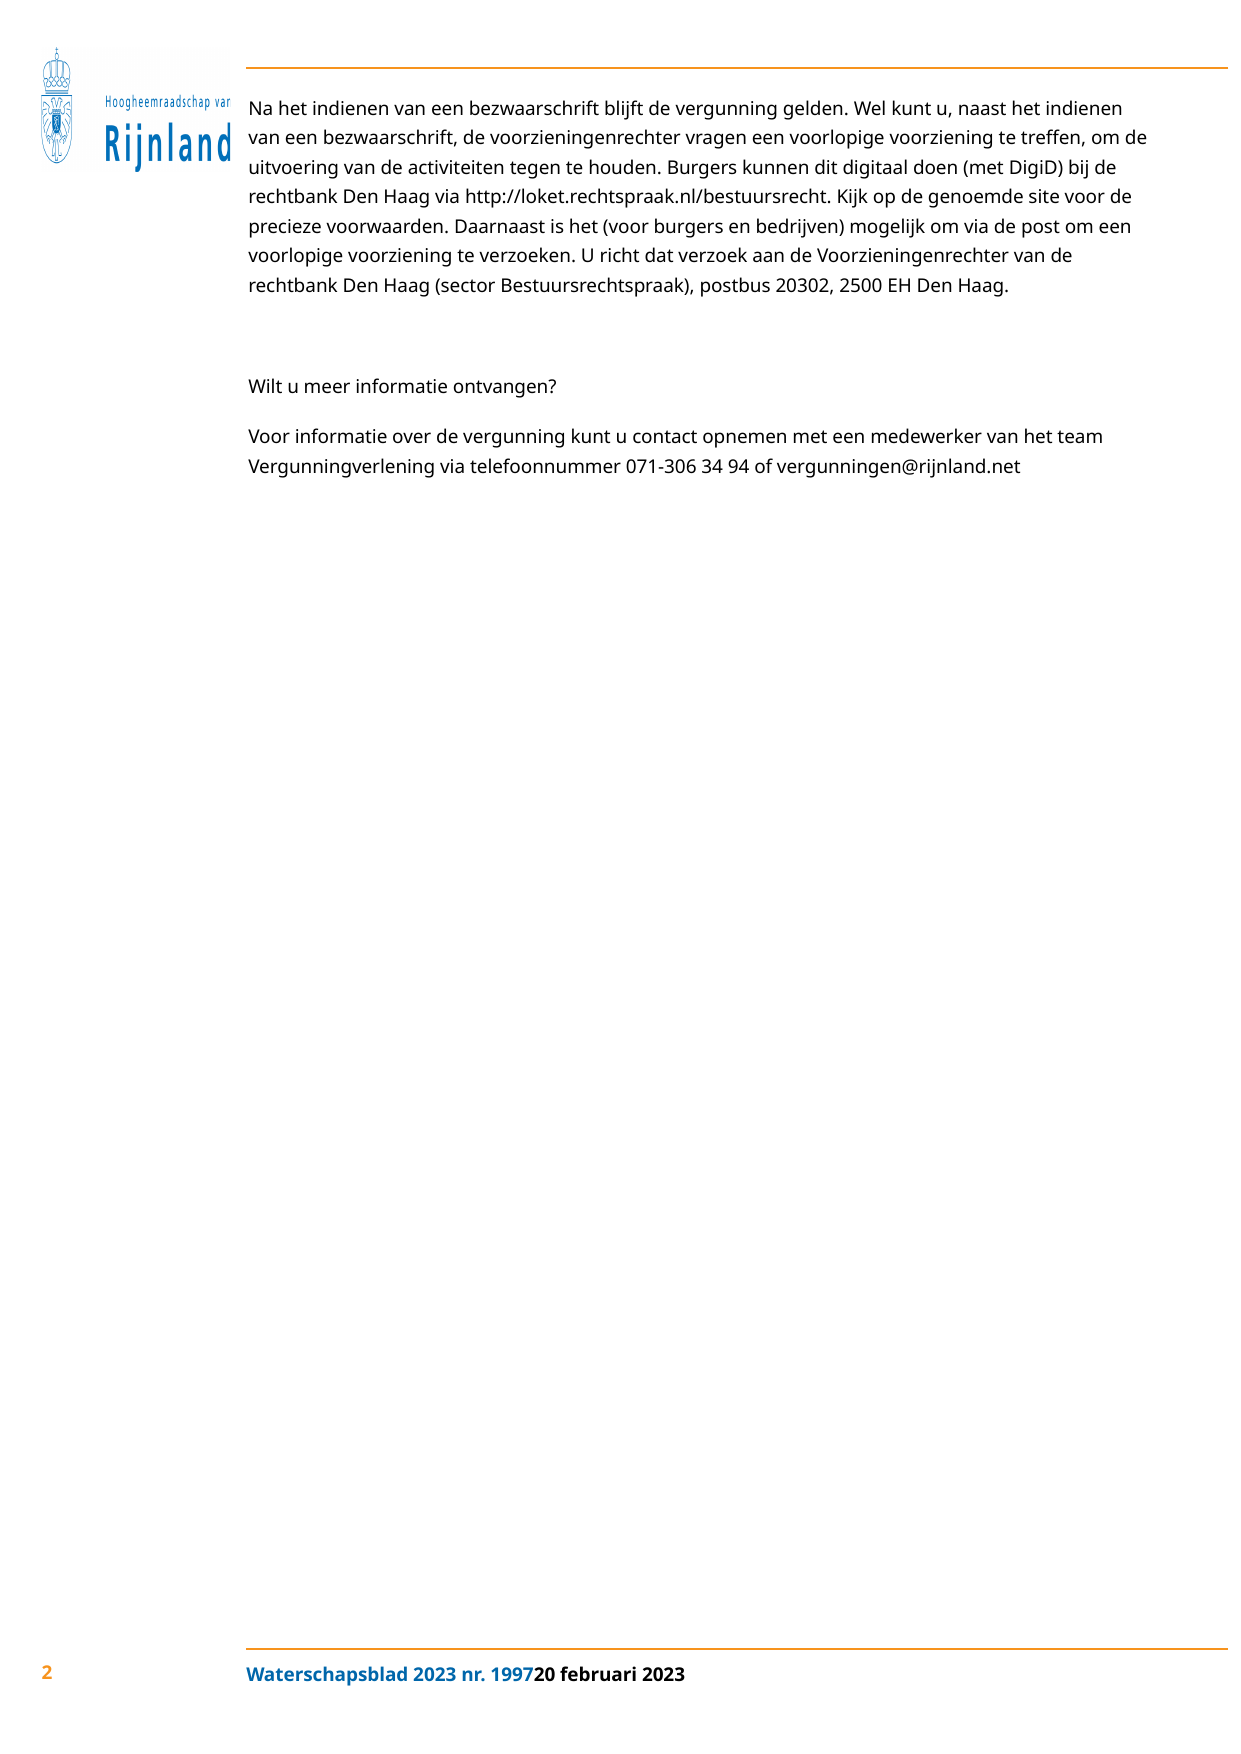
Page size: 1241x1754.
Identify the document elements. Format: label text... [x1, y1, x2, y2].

picture [41, 47, 231, 172]
text Voor informatie over de vergunning kunt u contact opnemen met een medewerker van het team Vergunningverlening via telefoonnummer 071-306 34 94 of vergunningen@rijnland.net [248, 423, 1152, 479]
text Wilt u meer informatie ontvangen? [248, 373, 1152, 399]
text Na het indienen van een bezwaarschrift blijft de vergunning gelden. Wel kunt u, naast het indienen van een bezwaarschrift, de voorzieningenrechter vragen een voorlopige voorziening te treffen, om de uitvoering van de activiteiten tegen te houden. Burgers kunnen dit digitaal doen (met DigiD) bij de rechtbank Den Haag via http://loket.rechtspraak.nl/bestuursrecht. Kijk op de genoemde site voor de precieze voorwaarden. Daarnaast is het (voor burgers en bedrijven) mogelijk om via de post om een voorlopige voorziening te verzoeken. U richt dat verzoek aan de Voorzieningenrechter van de rechtbank Den Haag (sector Bestuursrechtspraak), postbus 20302, 2500 EH Den Haag. [248, 95, 1152, 298]
